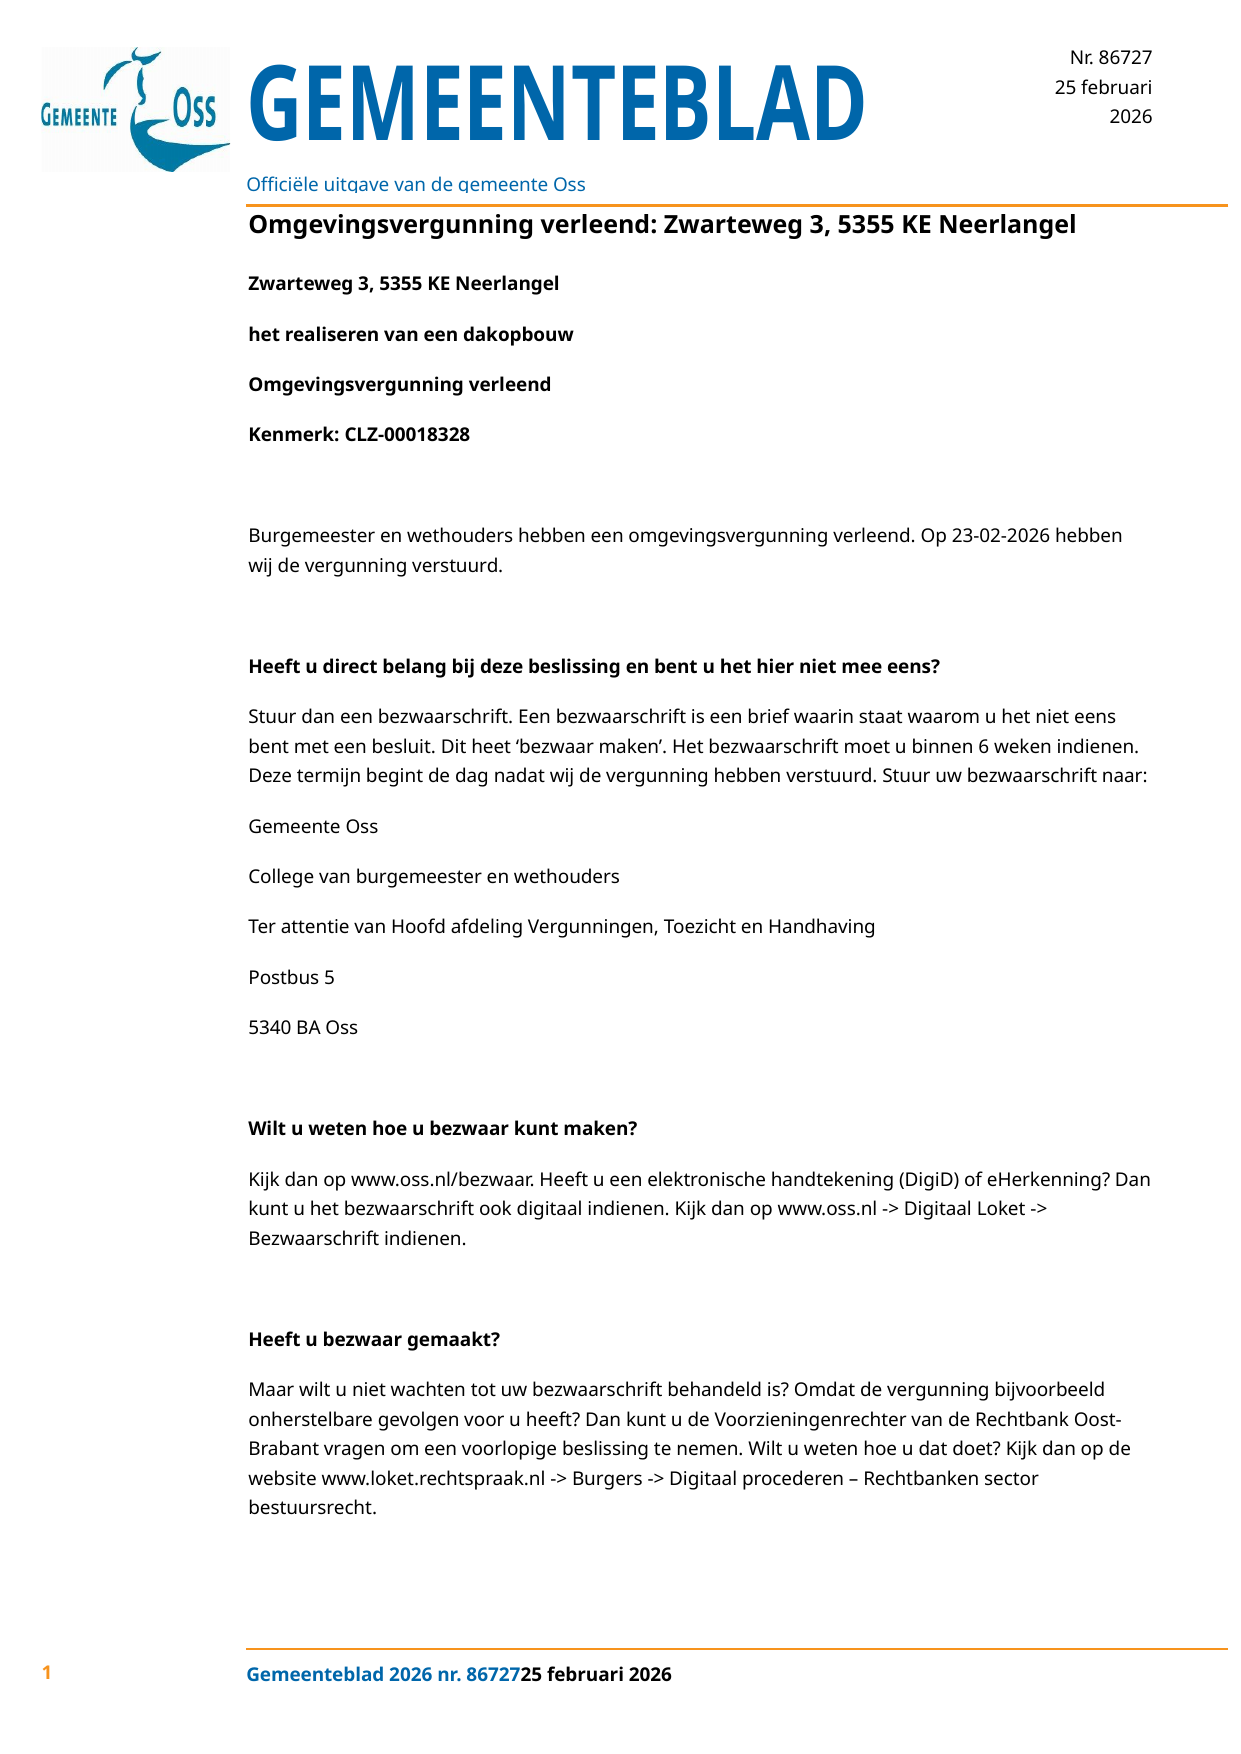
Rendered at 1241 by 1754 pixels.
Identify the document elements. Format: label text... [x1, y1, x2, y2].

text Omgevingsvergunning verleend [248, 371, 1152, 397]
text College van burgemeester en wethouders [248, 863, 1152, 889]
text Kenmerk: CLZ-00018328 [248, 422, 1152, 447]
text Maar wilt u niet wachten tot uw bezwaarschrift behandeld is? Omdat de vergunning bijvoorbeeld onherstelbare gevolgen voor u heeft? Dan kunt u de Voorzieningenrechter van de Rechtbank Oost-Brabant vragen om een voorlopige beslissing te nemen. Wilt u weten hoe u dat doet? Kijk dan op de website www.loket.rechtspraak.nl -> Burgers -> Digitaal procederen – Rechtbanken sector bestuursrecht. [248, 1376, 1152, 1520]
text Postbus 5 [248, 964, 1152, 990]
text Stuur dan een bezwaarschrift. Een bezwaarschrift is een brief waarin staat waarom u het niet eens bent met een besluit. Dit heet ‘bezwaar maken’. Het bezwaarschrift moet u binnen 6 weken indienen. Deze termijn begint de dag nadat wij de vergunning hebben verstuurd. Stuur uw bezwaarschrift naar: [248, 703, 1152, 788]
text Zwarteweg 3, 5355 KE Neerlangel [248, 270, 1152, 296]
text Omgevingsvergunning verleend: Zwarteweg 3, 5355 KE Neerlangel [248, 207, 1152, 241]
text Wilt u weten hoe u bezwaar kunt maken? [248, 1115, 1152, 1141]
text het realiseren van een dakopbouw [248, 321, 1152, 346]
picture [41, 47, 231, 172]
text Burgemeester en wethouders hebben een omgevingsvergunning verleend. Op 23-02-2026 hebben wij de vergunning verstuurd. [248, 522, 1152, 578]
text 5340 BA Oss [248, 1014, 1152, 1040]
text Heeft u direct belang bij deze beslissing en bent u het hier niet mee eens? [248, 653, 1152, 678]
text Ter attentie van Hoofd afdeling Vergunningen, Toezicht en Handhaving [248, 914, 1152, 939]
text Gemeente Oss [248, 813, 1152, 838]
text Kijk dan op www.oss.nl/bezwaar. Heeft u een elektronische handtekening (DigiD) of eHerkenning? Dan kunt u het bezwaarschrift ook digitaal indienen. Kijk dan op www.oss.nl -> Digitaal Loket -> Bezwaarschrift indienen. [248, 1166, 1152, 1251]
text Heeft u bezwaar gemaakt? [248, 1326, 1152, 1351]
